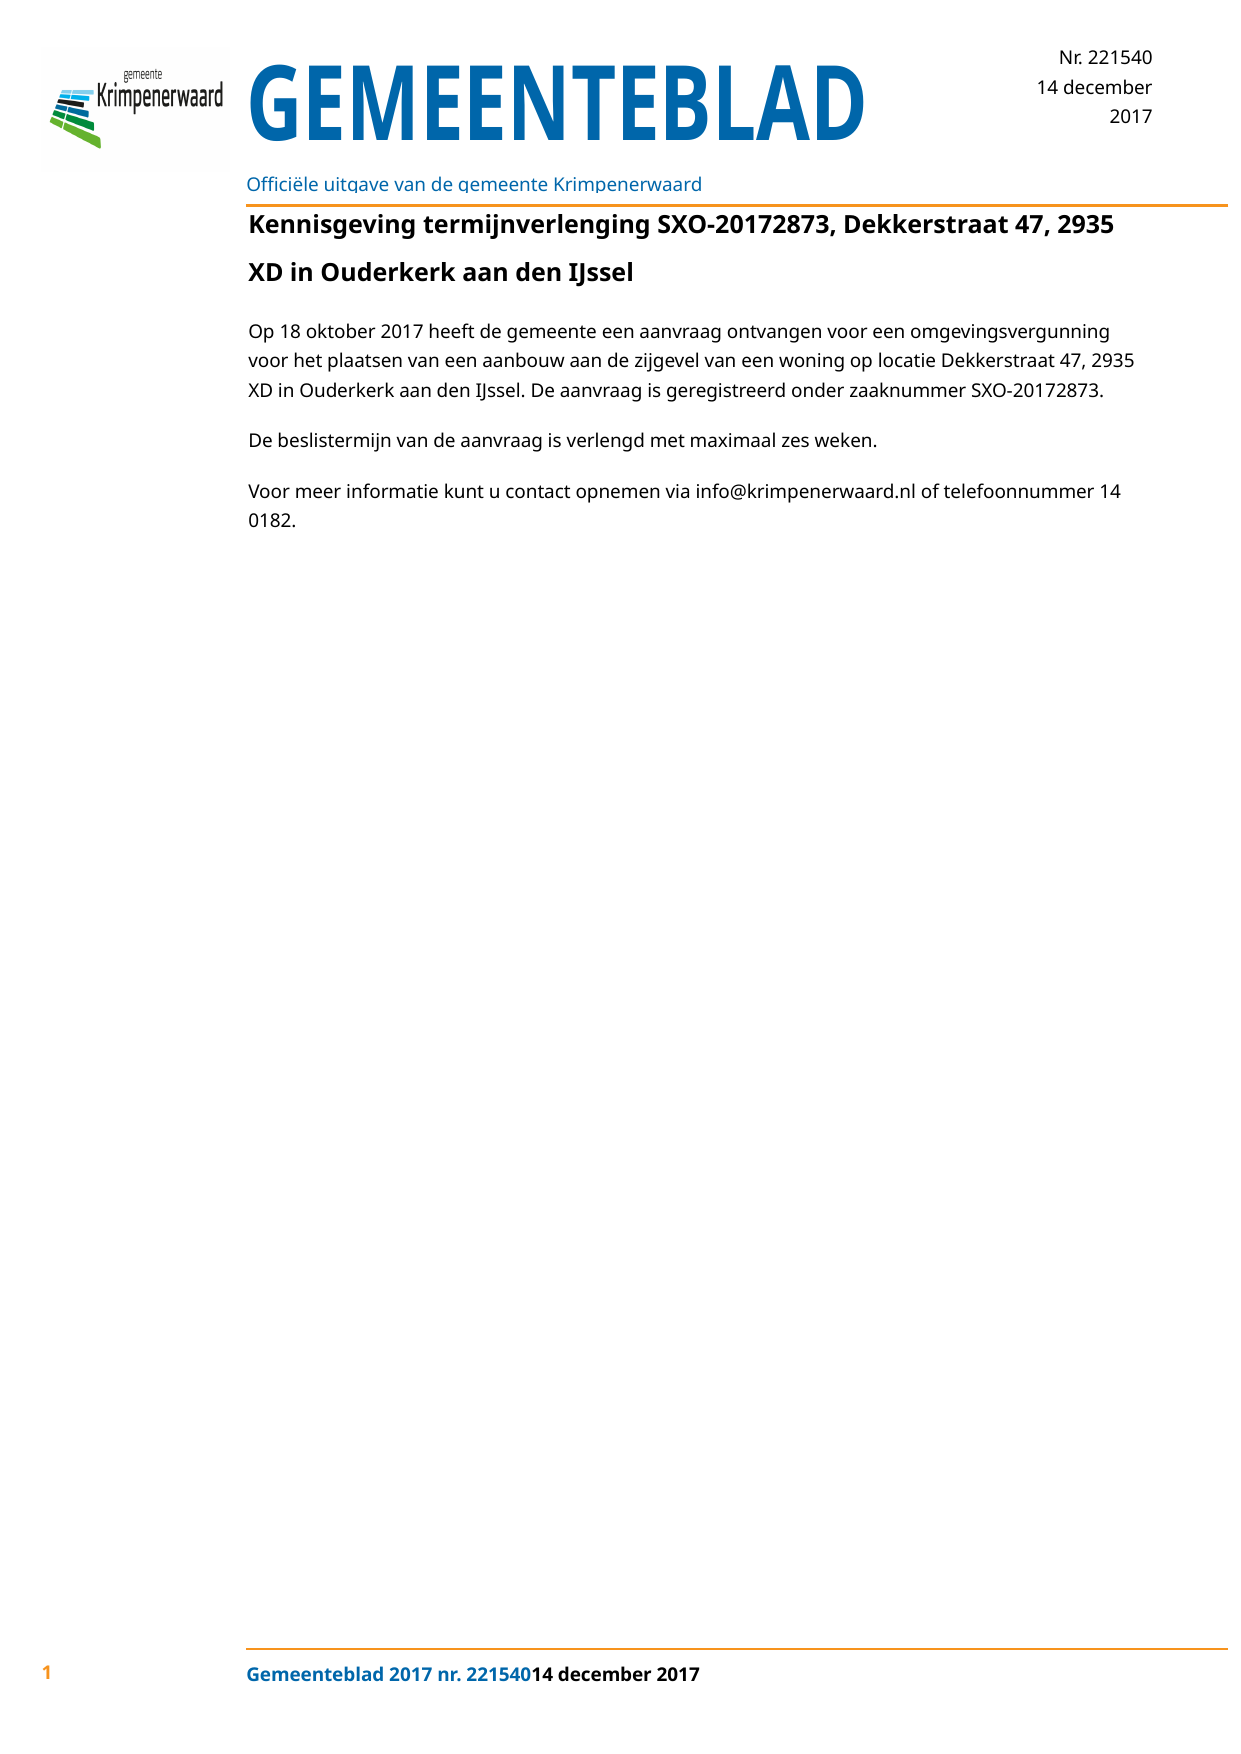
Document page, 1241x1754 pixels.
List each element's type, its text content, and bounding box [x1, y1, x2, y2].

text Voor meer informatie kunt u contact opnemen via info@krimpenerwaard.nl of telefoonnummer 14 0182. [248, 478, 1152, 533]
text Kennisgeving termijnverlenging SXO-20172873, Dekkerstraat 47, 2935 XD in Ouderkerk aan den IJssel [248, 207, 1152, 288]
picture [41, 47, 231, 172]
text De beslistermijn van de aanvraag is verlengd met maximaal zes weken. [248, 427, 1152, 453]
text Op 18 oktober 2017 heeft de gemeente een aanvraag ontvangen voor een omgevingsvergunning voor het plaatsen van een aanbouw aan de zijgevel van een woning op locatie Dekkerstraat 47, 2935 XD in Ouderkerk aan den IJssel. De aanvraag is geregistreerd onder zaaknummer SXO-20172873. [248, 318, 1152, 403]
